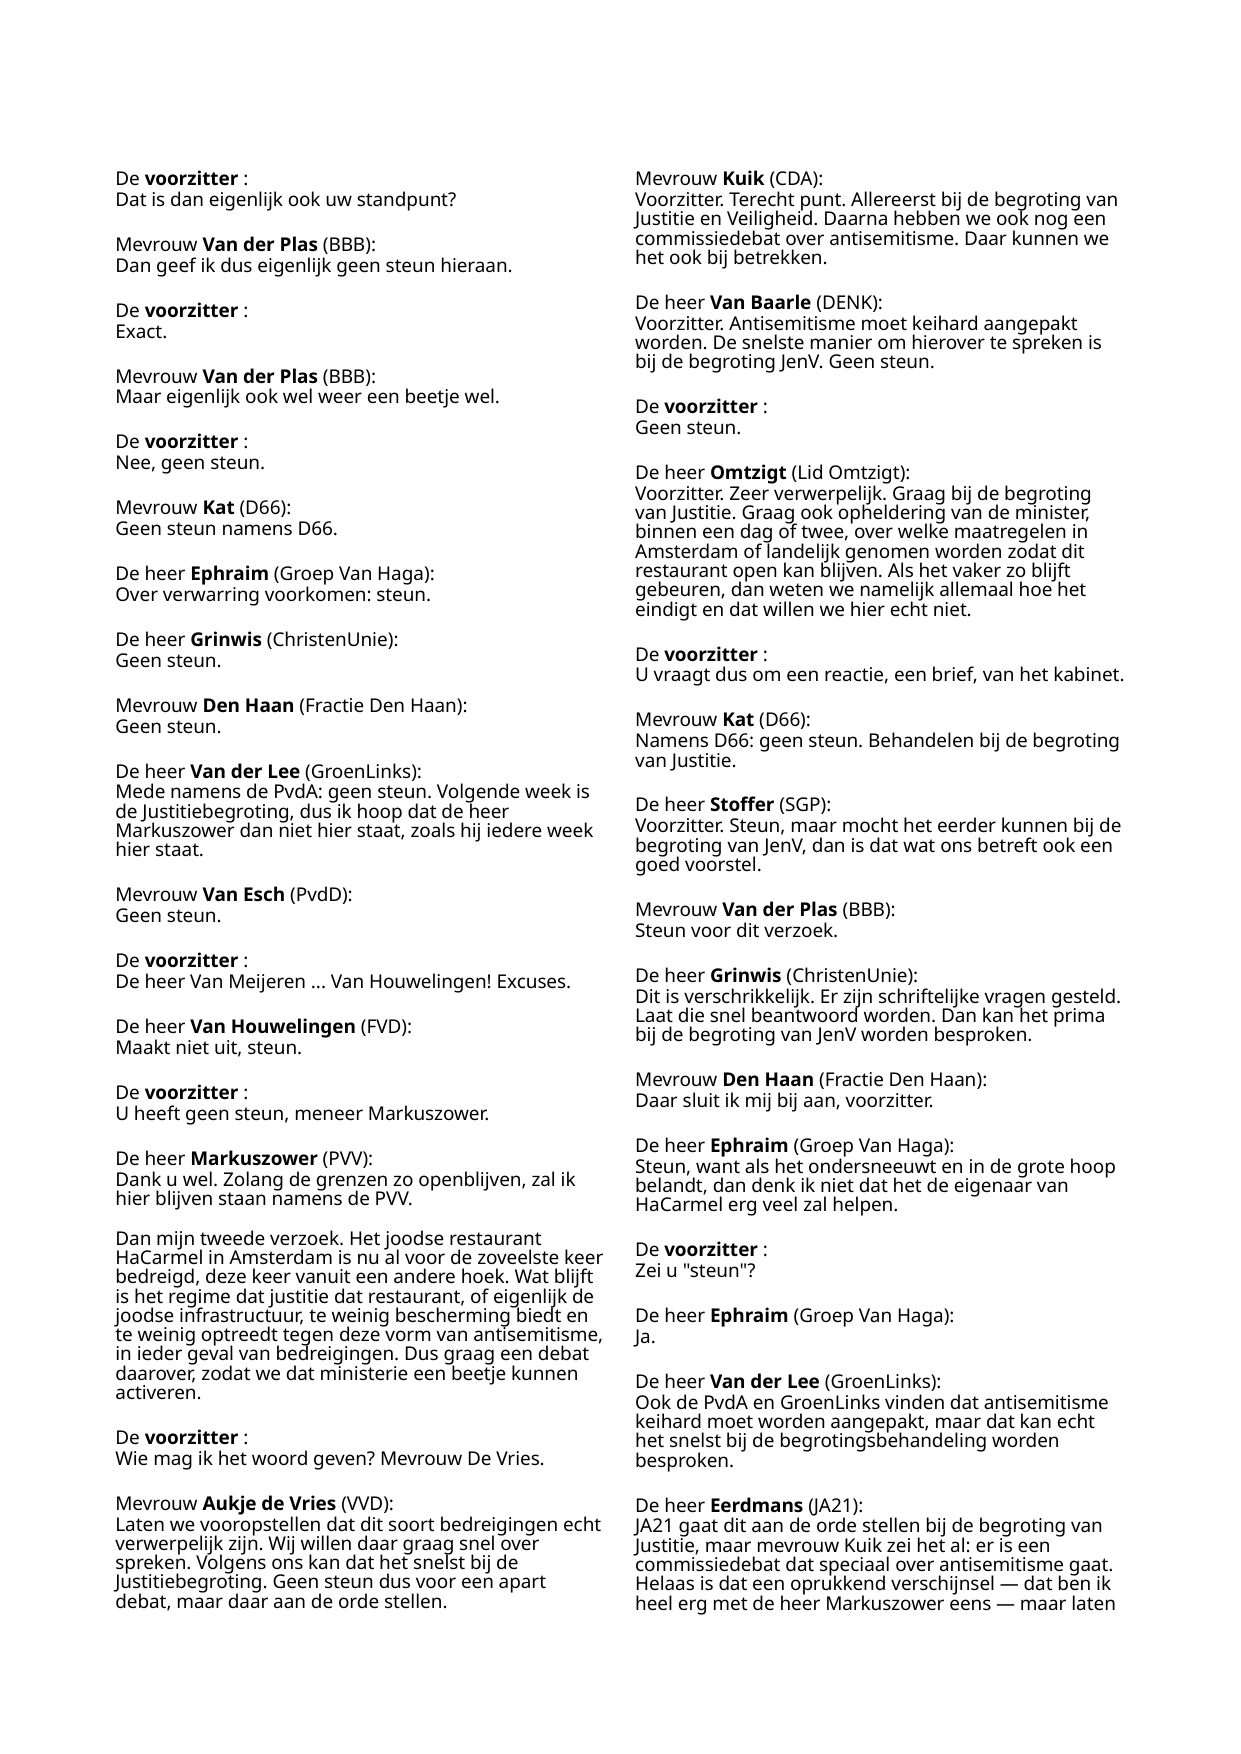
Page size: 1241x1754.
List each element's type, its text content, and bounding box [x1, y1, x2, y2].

text De voorzitter : [635, 393, 1125, 419]
text Exact. [115, 323, 605, 342]
text Voorzitter. Zeer verwerpelijk. Graag bij de begroting van Justitie. Graag ook opheldering van de minister, binnen een dag of twee, over welke maatregelen in Amsterdam of landelijk genomen worden zodat dit restaurant open kan blijven. Als het vaker zo blijft gebeuren, dan weten we namelijk allemaal hoe het eindigt en dat willen we hier echt niet. [635, 485, 1125, 620]
text Maar eigenlijk ook wel weer een beetje wel. [115, 388, 605, 408]
text Ook de PvdA en GroenLinks vinden dat antisemitisme keihard moet worden aangepakt, maar dat kan echt het snelst bij de begrotingsbehandeling worden besproken. [635, 1394, 1125, 1471]
text De voorzitter : [635, 641, 1125, 666]
text Mede namens de PvdA: geen steun. Volgende week is de Justitiebegroting, dus ik hoop dat de heer Markuszower dan niet hier staat, zoals hij iedere week hier staat. [115, 783, 605, 861]
text Geen steun namens D66. [115, 520, 605, 539]
text Zei u "steun"? [635, 1262, 1125, 1281]
text Mevrouw Kuik (CDA): [635, 165, 1125, 191]
text De voorzitter : [115, 429, 605, 454]
text Dat is dan eigenlijk ook uw standpunt? [115, 191, 605, 210]
text Laten we vooropstellen dat dit soort bedreigingen echt verwerpelijk zijn. Wij willen daar graag snel over spreken. Volgens ons kan dat het snelst bij de Justitiebegroting. Geen steun dus voor een apart debat, maar daar aan de orde stellen. [115, 1516, 605, 1612]
text Steun, want als het ondersneeuwt en in de grote hoop belandt, dan denk ik niet dat het de eigenaar van HaCarmel erg veel zal helpen. [635, 1158, 1125, 1216]
text Ja. [635, 1328, 1125, 1347]
text Mevrouw Kat (D66): [115, 494, 605, 520]
text U vraagt dus om een reactie, een brief, van het kabinet. [635, 666, 1125, 686]
text De heer Van der Lee (GroenLinks): [115, 758, 605, 783]
text Mevrouw Kat (D66): [635, 707, 1125, 732]
text De heer Eerdmans (JA21): [635, 1492, 1125, 1517]
text De voorzitter : [635, 1236, 1125, 1262]
text Mevrouw Van Esch (PvdD): [115, 881, 605, 907]
text De heer Ephraim (Groep Van Haga): [115, 560, 605, 586]
text De heer Grinwis (ChristenUnie): [115, 626, 605, 652]
text Nee, geen steun. [115, 454, 605, 474]
text De voorzitter : [115, 1424, 605, 1450]
text Over verwarring voorkomen: steun. [115, 586, 605, 605]
text De voorzitter : [115, 947, 605, 973]
text Geen steun. [115, 907, 605, 926]
text Mevrouw Den Haan (Fractie Den Haan): [635, 1066, 1125, 1092]
text Wie mag ik het woord geven? Mevrouw De Vries. [115, 1450, 605, 1469]
text Maakt niet uit, steun. [115, 1039, 605, 1058]
text De heer Van Houwelingen (FVD): [115, 1013, 605, 1039]
text De voorzitter : [115, 1079, 605, 1105]
text De heer Markuszower (PVV): [115, 1145, 605, 1171]
text Mevrouw Aukje de Vries (VVD): [115, 1490, 605, 1516]
text Mevrouw Van der Plas (BBB): [115, 231, 605, 257]
text De heer Stoffer (SGP): [635, 792, 1125, 817]
text Voorzitter. Steun, maar mocht het eerder kunnen bij de begroting van JenV, dan is dat wat ons betreft ook een goed voorstel. [635, 817, 1125, 875]
text De heer Grinwis (ChristenUnie): [635, 962, 1125, 988]
text Mevrouw Van der Plas (BBB): [115, 363, 605, 388]
text De heer Van der Lee (GroenLinks): [635, 1368, 1125, 1394]
text De heer Van Meijeren ... Van Houwelingen! Excuses. [115, 973, 605, 992]
text Voorzitter. Terecht punt. Allereerst bij de begroting van Justitie en Veiligheid. Daarna hebben we ook nog een commissiedebat over antisemitisme. Daar kunnen we het ook bij betrekken. [635, 191, 1125, 268]
text Daar sluit ik mij bij aan, voorzitter. [635, 1092, 1125, 1111]
text JA21 gaat dit aan de orde stellen bij de begroting van Justitie, maar mevrouw Kuik zei het al: er is een commissiedebat dat speciaal over antisemitisme gaat. Helaas is dat een oprukkend verschijnsel — dat ben ik heel erg met de heer Markuszower eens — maar laten [635, 1517, 1125, 1614]
text De heer Ephraim (Groep Van Haga): [635, 1132, 1125, 1158]
text De heer Ephraim (Groep Van Haga): [635, 1302, 1125, 1328]
text Mevrouw Den Haan (Fractie Den Haan): [115, 692, 605, 718]
text Geen steun. [635, 419, 1125, 438]
text Mevrouw Van der Plas (BBB): [635, 896, 1125, 922]
text De voorzitter : [115, 165, 605, 191]
text Dan mijn tweede verzoek. Het joodse restaurant HaCarmel in Amsterdam is nu al voor de zoveelste keer bedreigd, deze keer vanuit een andere hoek. Wat blijft is het regime dat justitie dat restaurant, of eigenlijk de joodse infrastructuur, te weinig bescherming biedt en te weinig optreedt tegen deze vorm van antisemitisme, in ieder geval van bedreigingen. Dus graag een debat daarover, zodat we dat ministerie een beetje kunnen activeren. [115, 1230, 605, 1403]
text Namens D66: geen steun. Behandelen bij de begroting van Justitie. [635, 732, 1125, 771]
text Geen steun. [115, 718, 605, 737]
text Geen steun. [115, 652, 605, 671]
text De voorzitter : [115, 297, 605, 323]
text De heer Omtzigt (Lid Omtzigt): [635, 459, 1125, 485]
text Dan geef ik dus eigenlijk geen steun hieraan. [115, 257, 605, 276]
text De heer Van Baarle (DENK): [635, 289, 1125, 315]
text Voorzitter. Antisemitisme moet keihard aangepakt worden. De snelste manier om hierover te spreken is bij de begroting JenV. Geen steun. [635, 315, 1125, 373]
text U heeft geen steun, meneer Markuszower. [115, 1105, 605, 1124]
text Dit is verschrikkelijk. Er zijn schriftelijke vragen gesteld. Laat die snel beantwoord worden. Dan kan het prima bij de begroting van JenV worden besproken. [635, 988, 1125, 1045]
text Steun voor dit verzoek. [635, 922, 1125, 941]
text Dank u wel. Zolang de grenzen zo openblijven, zal ik hier blijven staan namens de PVV. [115, 1171, 605, 1209]
